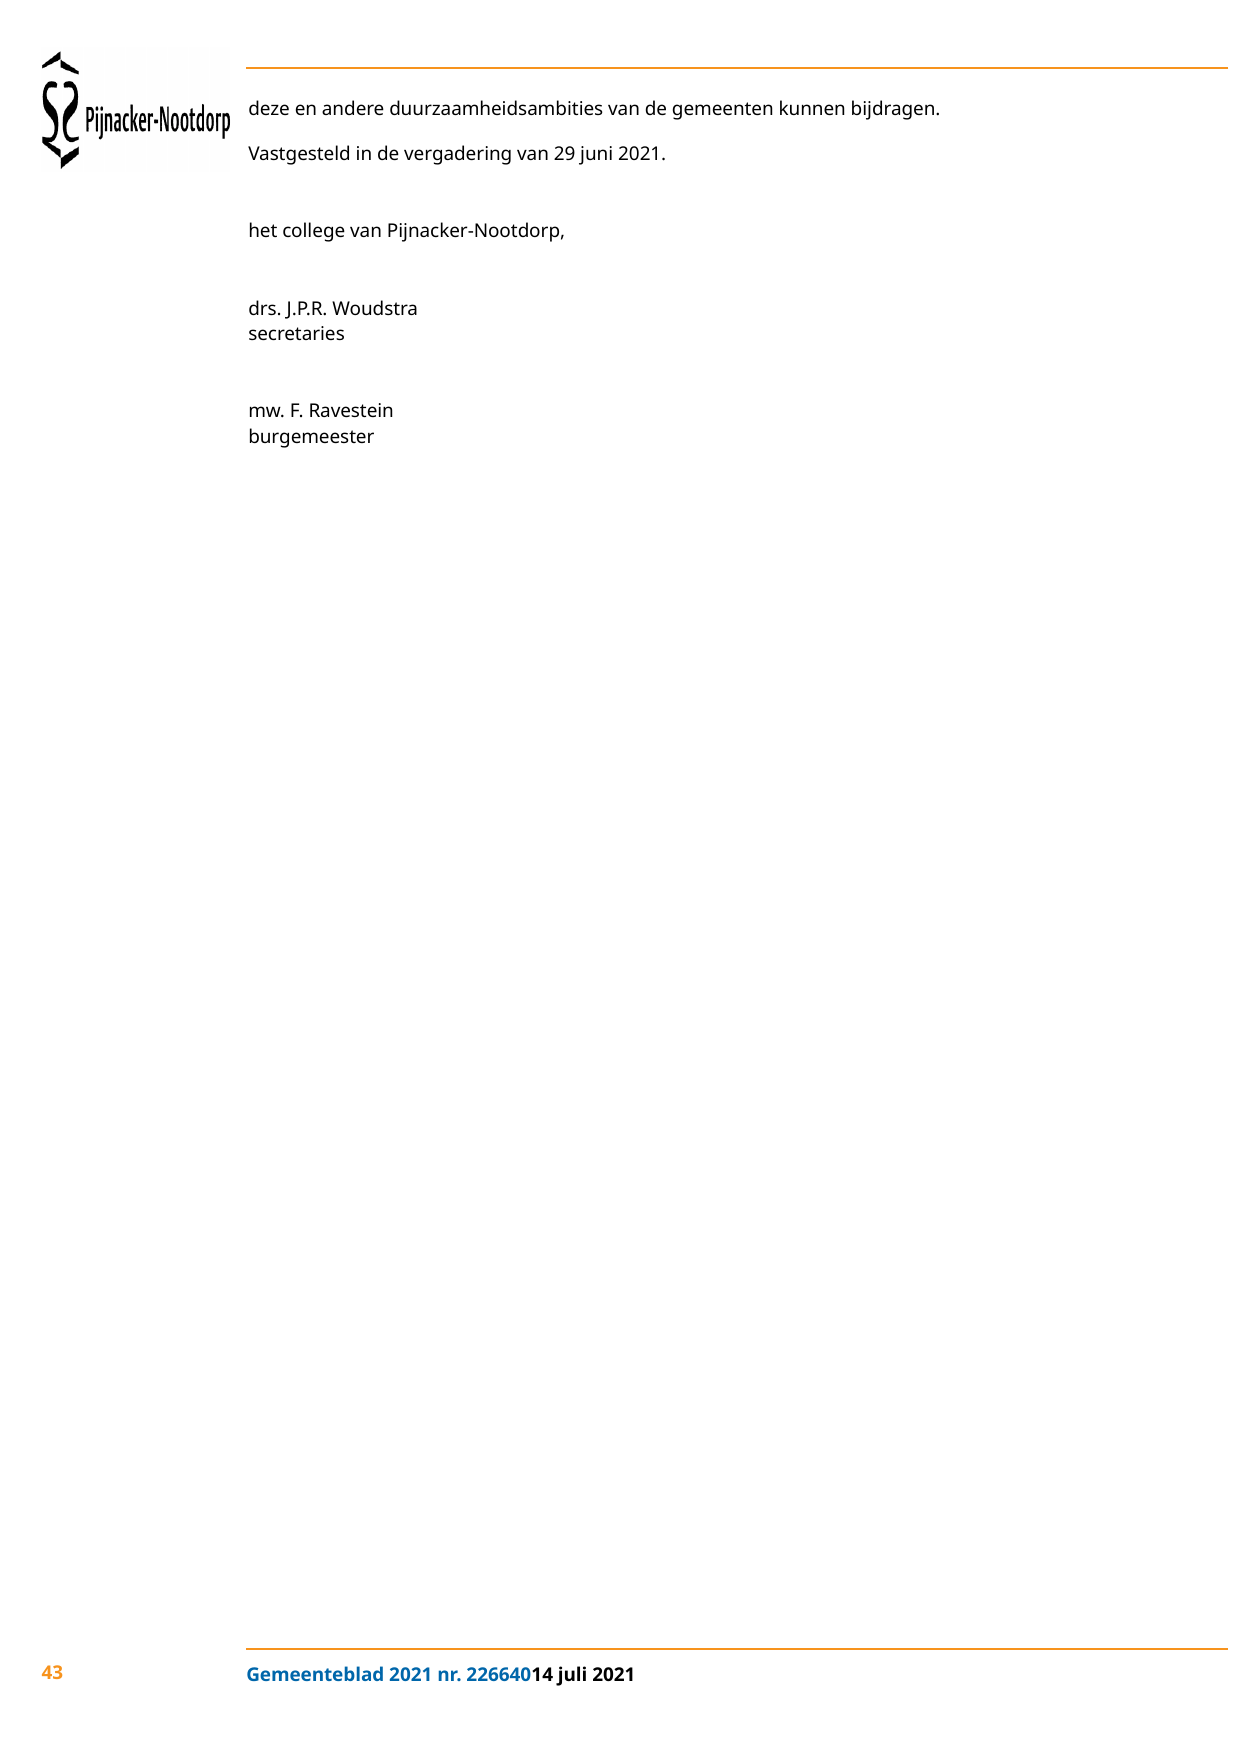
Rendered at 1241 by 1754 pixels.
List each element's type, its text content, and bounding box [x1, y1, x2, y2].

text mw. F. Ravestein [248, 398, 1152, 423]
text drs. J.P.R. Woudstra [248, 295, 1152, 321]
text secretaries [248, 321, 1152, 346]
picture [41, 47, 231, 172]
text Vastgesteld in de vergadering van 29 juni 2021. [248, 140, 1152, 166]
text deze en andere duurzaamheidsambities van de gemeenten kunnen bijdragen. [248, 95, 1152, 121]
text het college van Pijnacker-Nootdorp, [248, 218, 1152, 243]
text burgemeester [248, 423, 1152, 449]
